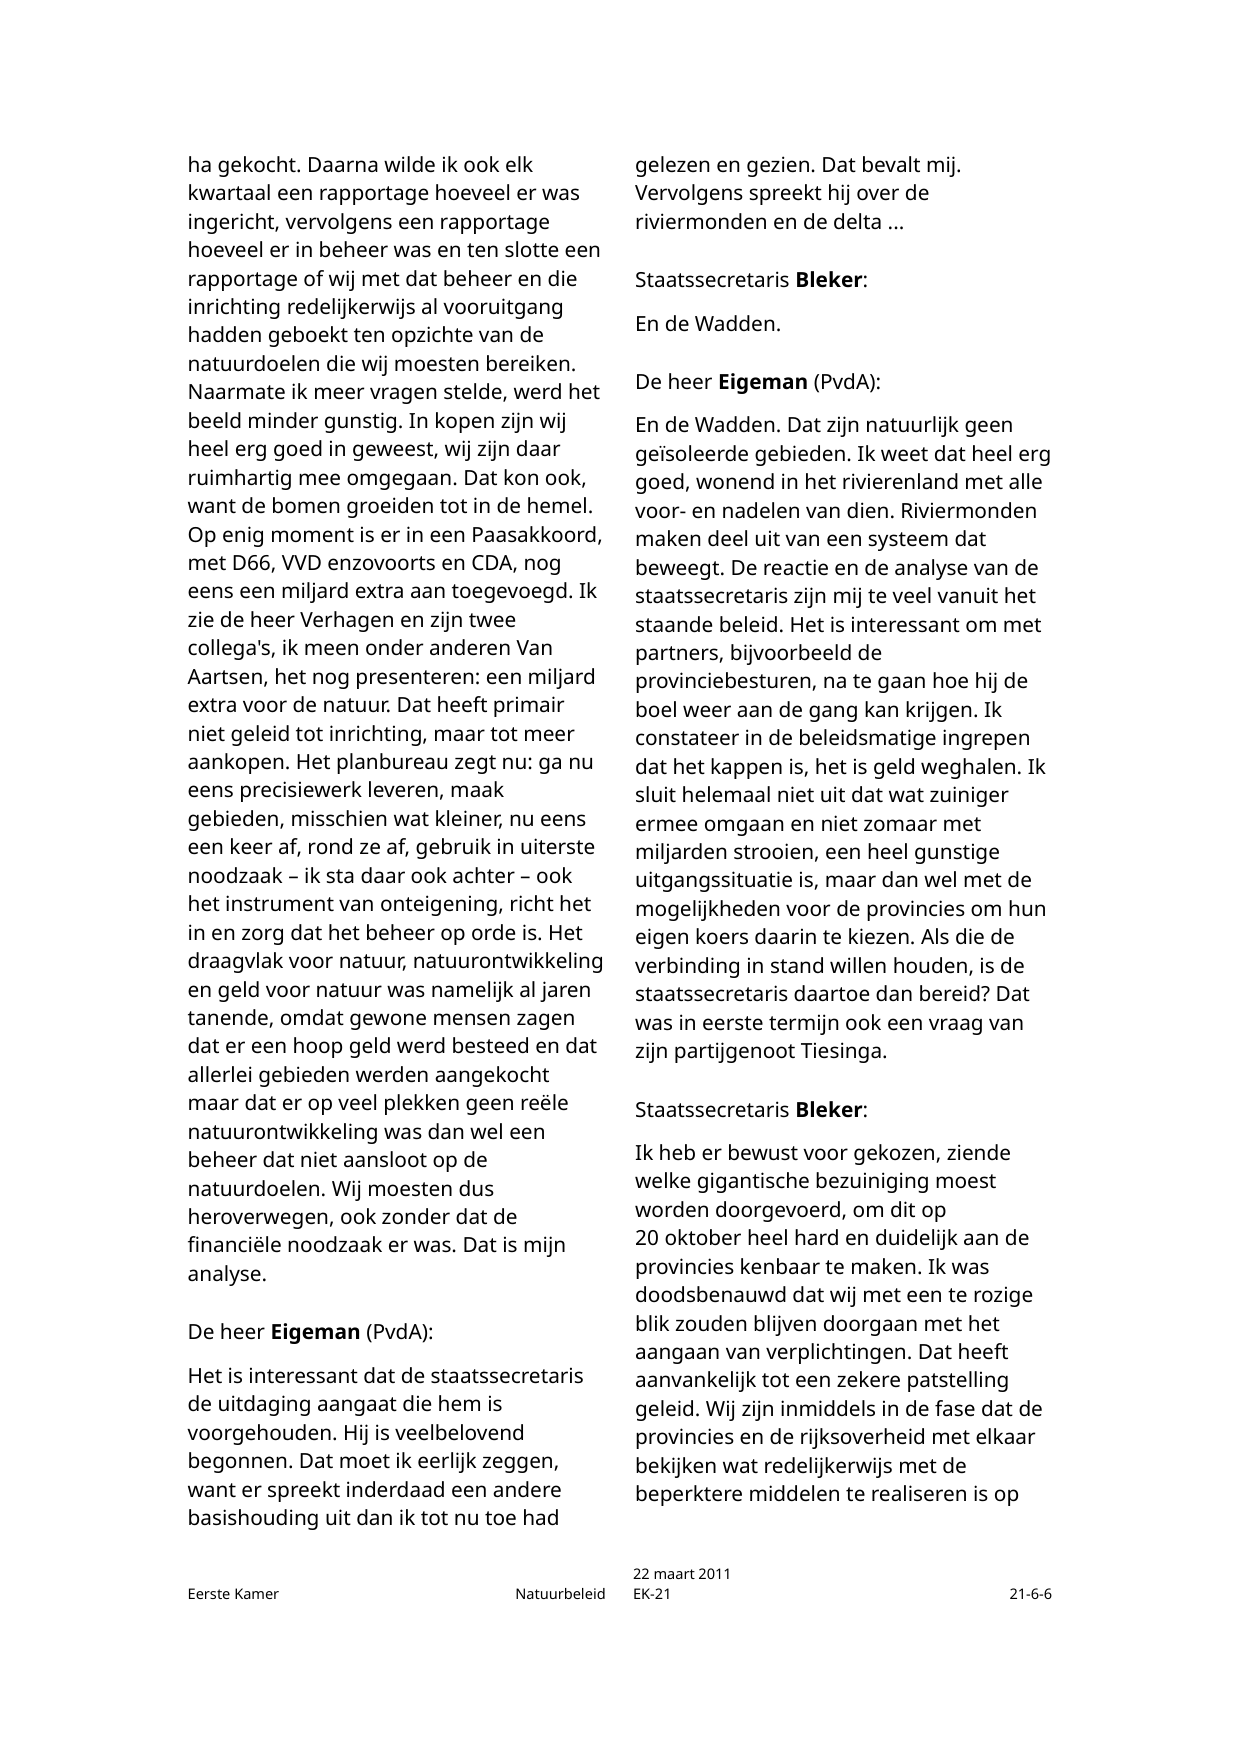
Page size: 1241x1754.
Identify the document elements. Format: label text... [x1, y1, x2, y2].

text De heer Eigeman (PvdA): [187, 1317, 605, 1346]
text De heer Eigeman (PvdA): [635, 367, 1053, 396]
text En de Wadden. [635, 309, 1053, 337]
text gelezen en gezien. Dat bevalt mij. Vervolgens spreekt hij over de riviermonden en de delta ... [635, 150, 1053, 235]
text ha gekocht. Daarna wilde ik ook elk kwartaal een rapportage hoeveel er was ingericht, vervolgens een rapportage hoeveel er in beheer was en ten slotte een rapportage of wij met dat beheer en die inrichting redelijkerwijs al vooruitgang hadden geboekt ten opzichte van de natuurdoelen die wij moesten bereiken. Naarmate ik meer vragen stelde, werd het beeld minder gunstig. In kopen zijn wij heel erg goed in geweest, wij zijn daar ruimhartig mee omgegaan. Dat kon ook, want de bomen groeiden tot in de hemel. Op enig moment is er in een Paasakkoord, met D66, VVD enzovoorts en CDA, nog eens een miljard extra aan toegevoegd. Ik zie de heer Verhagen en zijn twee collega's, ik meen onder anderen Van Aartsen, het nog presenteren: een miljard extra voor de natuur. Dat heeft primair niet geleid tot inrichting, maar tot meer aankopen. Het planbureau zegt nu: ga nu eens precisiewerk leveren, maak gebieden, misschien wat kleiner, nu eens een keer af, rond ze af, gebruik in uiterste noodzaak – ik sta daar ook achter – ook het instrument van onteigening, richt het in en zorg dat het beheer op orde is. Het draagvlak voor natuur, natuurontwikkeling en geld voor natuur was namelijk al jaren tanende, omdat gewone mensen zagen dat er een hoop geld werd besteed en dat allerlei gebieden werden aangekocht maar dat er op veel plekken geen reële natuurontwikkeling was dan wel een beheer dat niet aansloot op de natuurdoelen. Wij moesten dus heroverwegen, ook zonder dat de financiële noodzaak er was. Dat is mijn analyse. [187, 150, 605, 1287]
text Ik heb er bewust voor gekozen, ziende welke gigantische bezuiniging moest worden doorgevoerd, om dit op 20 oktober heel hard en duidelijk aan de provincies kenbaar te maken. Ik was doodsbenauwd dat wij met een te rozige blik zouden blijven doorgaan met het aangaan van verplichtingen. Dat heeft aanvankelijk tot een zekere patstelling geleid. Wij zijn inmiddels in de fase dat de provincies en de rijksoverheid met elkaar bekijken wat redelijkerwijs met de beperktere middelen te realiseren is op [635, 1138, 1053, 1508]
text Staatssecretaris Bleker: [635, 265, 1053, 294]
text Het is interessant dat de staatssecretaris de uitdaging aangaat die hem is voorgehouden. Hij is veelbelovend begonnen. Dat moet ik eerlijk zeggen, want er spreekt inderdaad een andere basishouding uit dan ik tot nu toe had [187, 1361, 605, 1532]
text Staatssecretaris Bleker: [635, 1095, 1053, 1123]
text En de Wadden. Dat zijn natuurlijk geen geïsoleerde gebieden. Ik weet dat heel erg goed, wonend in het rivierenland met alle voor- en nadelen van dien. Riviermonden maken deel uit van een systeem dat beweegt. De reactie en de analyse van de staatssecretaris zijn mij te veel vanuit het staande beleid. Het is interessant om met partners, bijvoorbeeld de provinciebesturen, na te gaan hoe hij de boel weer aan de gang kan krijgen. Ik constateer in de beleidsmatige ingrepen dat het kappen is, het is geld weghalen. Ik sluit helemaal niet uit dat wat zuiniger ermee omgaan en niet zomaar met miljarden strooien, een heel gunstige uitgangssituatie is, maar dan wel met de mogelijkheden voor de provincies om hun eigen koers daarin te kiezen. Als die de verbinding in stand willen houden, is de staatssecretaris daartoe dan bereid? Dat was in eerste termijn ook een vraag van zijn partijgenoot Tiesinga. [635, 411, 1053, 1065]
